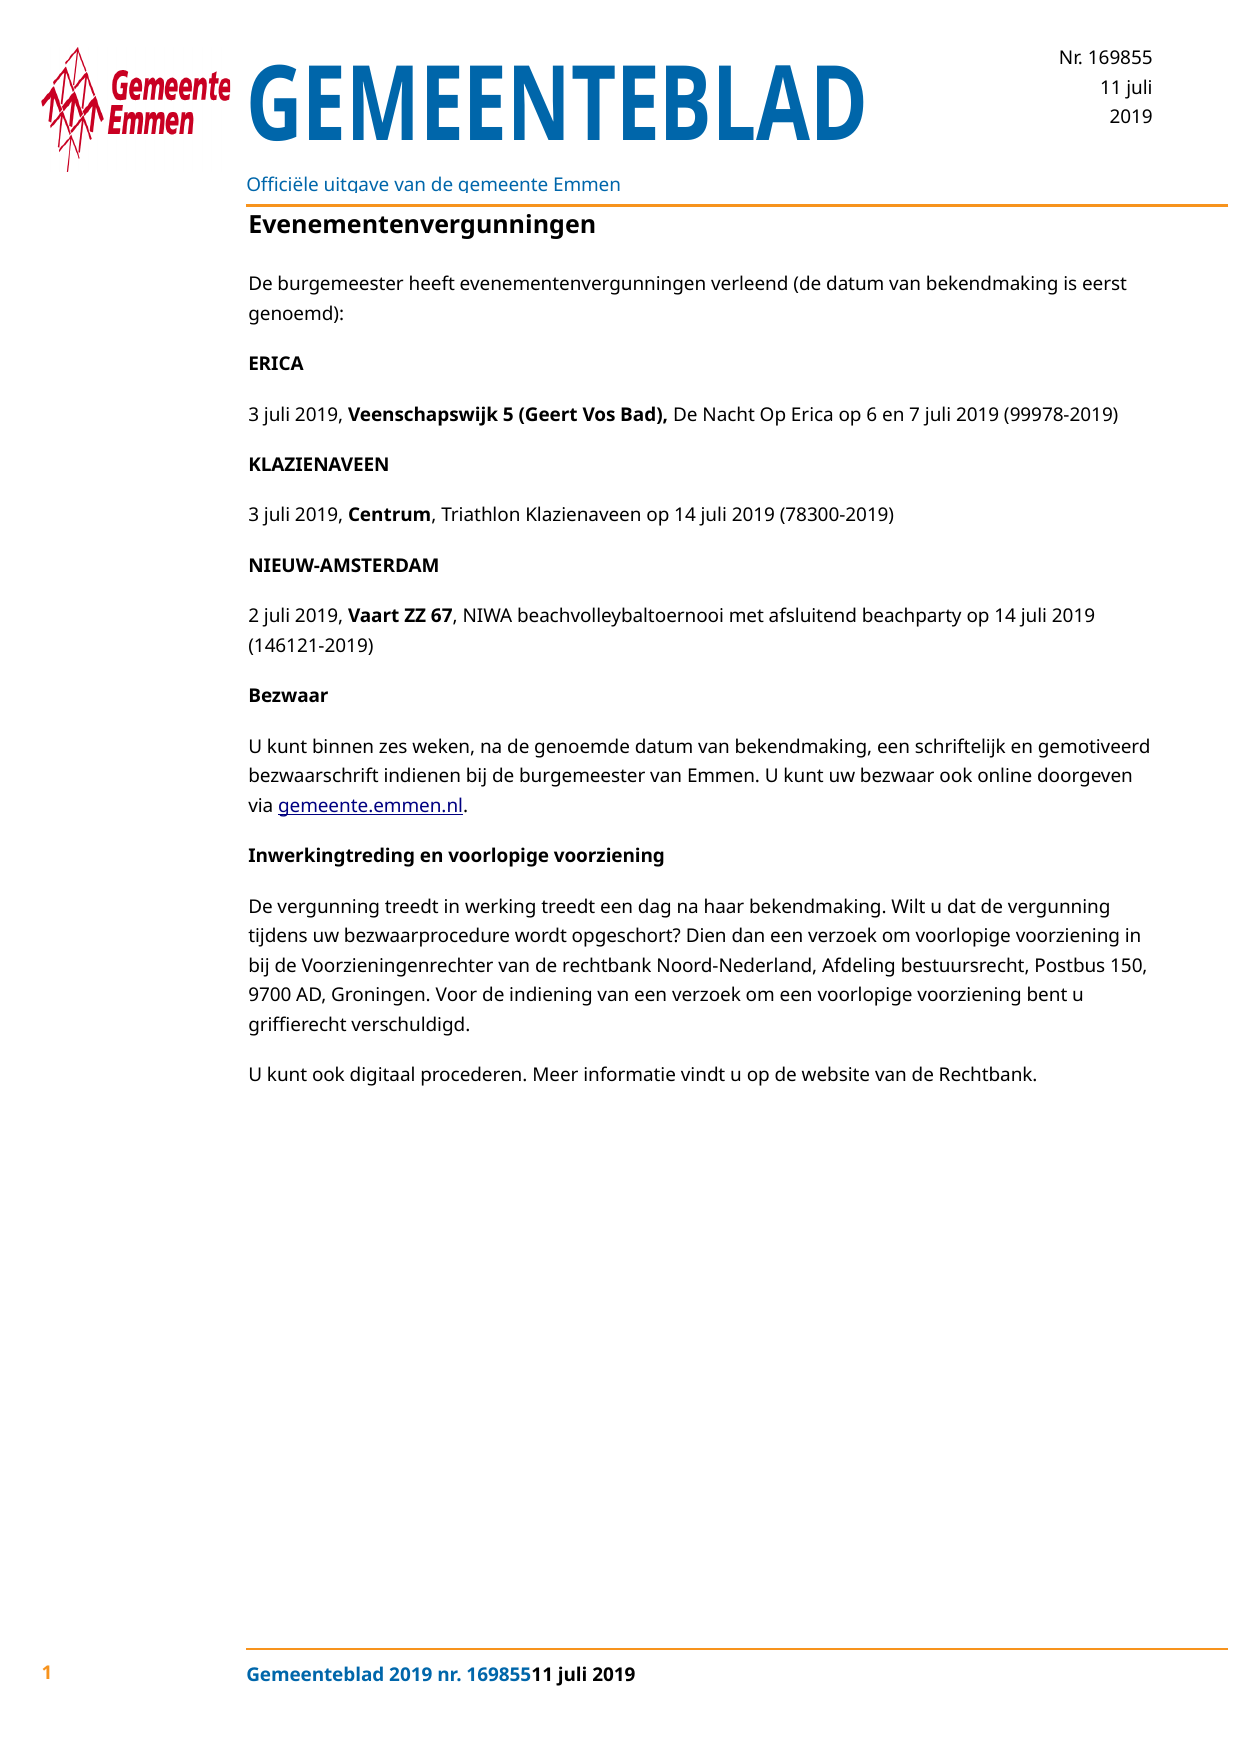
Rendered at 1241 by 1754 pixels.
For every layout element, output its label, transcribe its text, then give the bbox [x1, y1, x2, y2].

text 2 juli 2019, Vaart ZZ 67, NIWA beachvolleybaltoernooi met afsluitend beachparty op 14 juli 2019 (146121-2019) [248, 602, 1152, 658]
text Bezwaar [248, 682, 1152, 708]
text 3 juli 2019, Veenschapswijk 5 (Geert Vos Bad), De Nacht Op Erica op 6 en 7 juli 2019 (99978-2019) [248, 401, 1152, 426]
text Evenementenvergunningen [248, 207, 1152, 241]
picture [41, 47, 231, 172]
text Inwerkingtreding en voorlopige voorziening [248, 842, 1152, 868]
text 3 juli 2019, Centrum, Triathlon Klazienaveen op 14 juli 2019 (78300-2019) [248, 502, 1152, 527]
text U kunt ook digitaal procederen. Meer informatie vindt u op de website van de Rechtbank. [248, 1062, 1152, 1087]
text De vergunning treedt in werking treedt een dag na haar bekendmaking. Wilt u dat de vergunning tijdens uw bezwaarprocedure wordt opgeschort? Dien dan een verzoek om voorlopige voorziening in bij de Voorzieningenrechter van de rechtbank Noord-Nederland, Afdeling bestuursrecht, Postbus 150, 9700 AD, Groningen. Voor de indiening van een verzoek om een voorlopige voorziening bent u griffierecht verschuldigd. [248, 893, 1152, 1037]
text De burgemeester heeft evenementenvergunningen verleend (de datum van bekendmaking is eerst genoemd): [248, 270, 1152, 326]
text U kunt binnen zes weken, na de genoemde datum van bekendmaking, een schriftelijk en gemotiveerd bezwaarschrift indienen bij de burgemeester van Emmen. U kunt uw bezwaar ook online doorgeven via gemeente.emmen.nl. [248, 733, 1152, 818]
text KLAZIENAVEEN [248, 451, 1152, 477]
text NIEUW-AMSTERDAM [248, 552, 1152, 578]
text ERICA [248, 350, 1152, 376]
